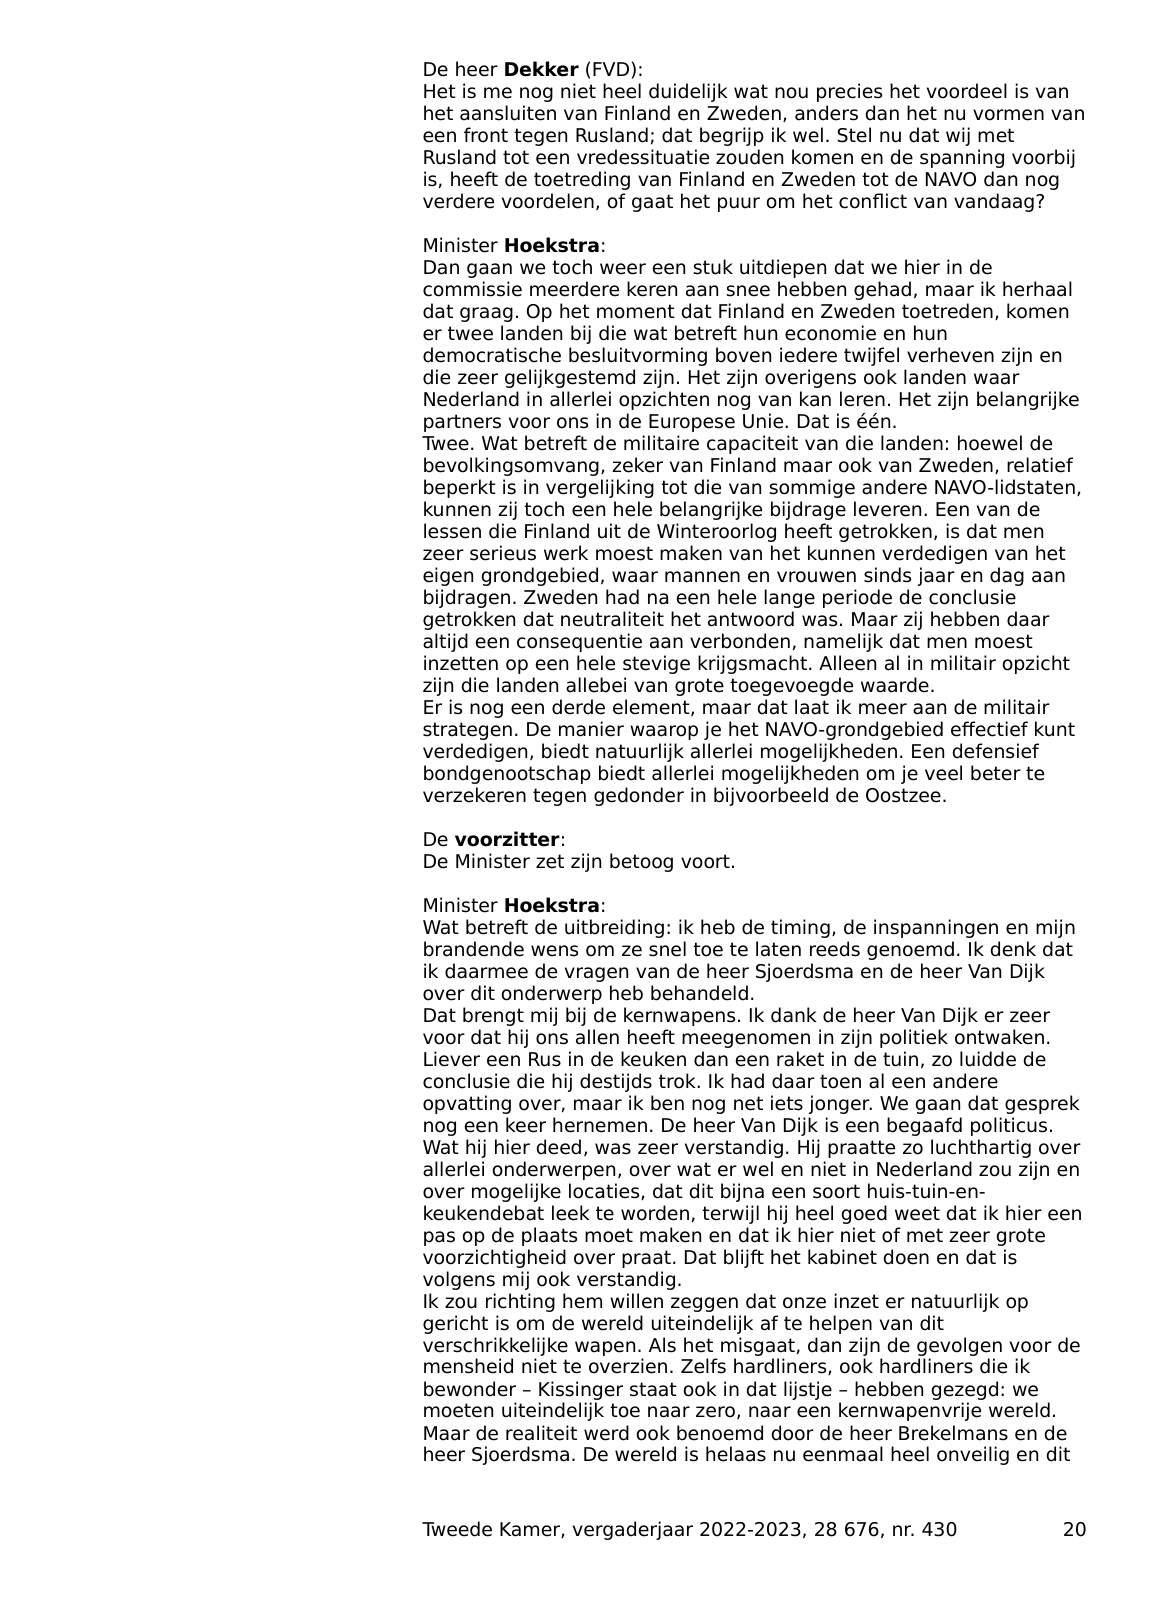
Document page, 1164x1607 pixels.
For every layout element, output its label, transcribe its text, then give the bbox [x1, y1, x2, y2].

text Dat brengt mij bij de kernwapens. Ik dank de heer Van Dijk er zeer voor dat hij ons allen heeft meegenomen in zijn politiek ontwaken. Liever een Rus in de keuken dan een raket in de tuin, zo luidde de conclusie die hij destijds trok. Ik had daar toen al een andere opvatting over, maar ik ben nog net iets jonger. We gaan dat gesprek nog een keer hernemen. De heer Van Dijk is een begaafd politicus. Wat hij hier deed, was zeer verstandig. Hij praatte zo luchthartig over allerlei onderwerpen, over wat er wel en niet in Nederland zou zijn en over mogelijke locaties, dat dit bijna een soort huis-tuin-en-keukendebat leek te worden, terwijl hij heel goed weet dat ik hier een pas op de plaats moet maken en dat ik hier niet of met zeer grote voorzichtigheid over praat. Dat blijft het kabinet doen en dat is volgens mij ook verstandig. [422, 1005, 1087, 1291]
text Twee. Wat betreft de militaire capaciteit van die landen: hoewel de bevolkingsomvang, zeker van Finland maar ook van Zweden, relatief beperkt is in vergelijking tot die van sommige andere NAVO-lidstaten, kunnen zij toch een hele belangrijke bijdrage leveren. Een van de lessen die Finland uit de Winteroorlog heeft getrokken, is dat men zeer serieus werk moest maken van het kunnen verdedigen van het eigen grondgebied, waar mannen en vrouwen sinds jaar en dag aan bijdragen. Zweden had na een hele lange periode de conclusie getrokken dat neutraliteit het antwoord was. Maar zij hebben daar altijd een consequentie aan verbonden, namelijk dat men moest inzetten op een hele stevige krijgsmacht. Alleen al in militair opzicht zijn die landen allebei van grote toegevoegde waarde. [422, 433, 1087, 697]
text De voorzitter: [422, 829, 1087, 851]
text Minister Hoekstra: [422, 235, 1087, 257]
text Het is me nog niet heel duidelijk wat nou precies het voordeel is van het aansluiten van Finland en Zweden, anders dan het nu vormen van een front tegen Rusland; dat begrijp ik wel. Stel nu dat wij met Rusland tot een vredessituatie zouden komen en de spanning voorbij is, heeft de toetreding van Finland en Zweden tot de NAVO dan nog verdere voordelen, of gaat het puur om het conflict van vandaag? [422, 81, 1087, 213]
text De Minister zet zijn betoog voort. [422, 851, 1087, 873]
text Dan gaan we toch weer een stuk uitdiepen dat we hier in de commissie meerdere keren aan snee hebben gehad, maar ik herhaal dat graag. Op het moment dat Finland en Zweden toetreden, komen er twee landen bij die wat betreft hun economie en hun democratische besluitvorming boven iedere twijfel verheven zijn en die zeer gelijkgestemd zijn. Het zijn overigens ook landen waar Nederland in allerlei opzichten nog van kan leren. Het zijn belangrijke partners voor ons in de Europese Unie. Dat is één. [422, 257, 1087, 433]
text De heer Dekker (FVD): [422, 59, 1087, 81]
text Er is nog een derde element, maar dat laat ik meer aan de militair strategen. De manier waarop je het NAVO-grondgebied effectief kunt verdedigen, biedt natuurlijk allerlei mogelijkheden. Een defensief bondgenootschap biedt allerlei mogelijkheden om je veel beter te verzekeren tegen gedonder in bijvoorbeeld de Oostzee. [422, 697, 1087, 807]
text Ik zou richting hem willen zeggen dat onze inzet er natuurlijk op gericht is om de wereld uiteindelijk af te helpen van dit verschrikkelijke wapen. Als het misgaat, dan zijn de gevolgen voor de mensheid niet te overzien. Zelfs hardliners, ook hardliners die ik bewonder – Kissinger staat ook in dat lijstje – hebben gezegd: we moeten uiteindelijk toe naar zero, naar een kernwapenvrije wereld. Maar de realiteit werd ook benoemd door de heer Brekelmans en de heer Sjoerdsma. De wereld is helaas nu eenmaal heel onveilig en dit [422, 1291, 1087, 1466]
text Wat betreft de uitbreiding: ik heb de timing, de inspanningen en mijn brandende wens om ze snel toe te laten reeds genoemd. Ik denk dat ik daarmee de vragen van de heer Sjoerdsma en de heer Van Dijk over dit onderwerp heb behandeld. [422, 917, 1087, 1005]
text Minister Hoekstra: [422, 895, 1087, 917]
